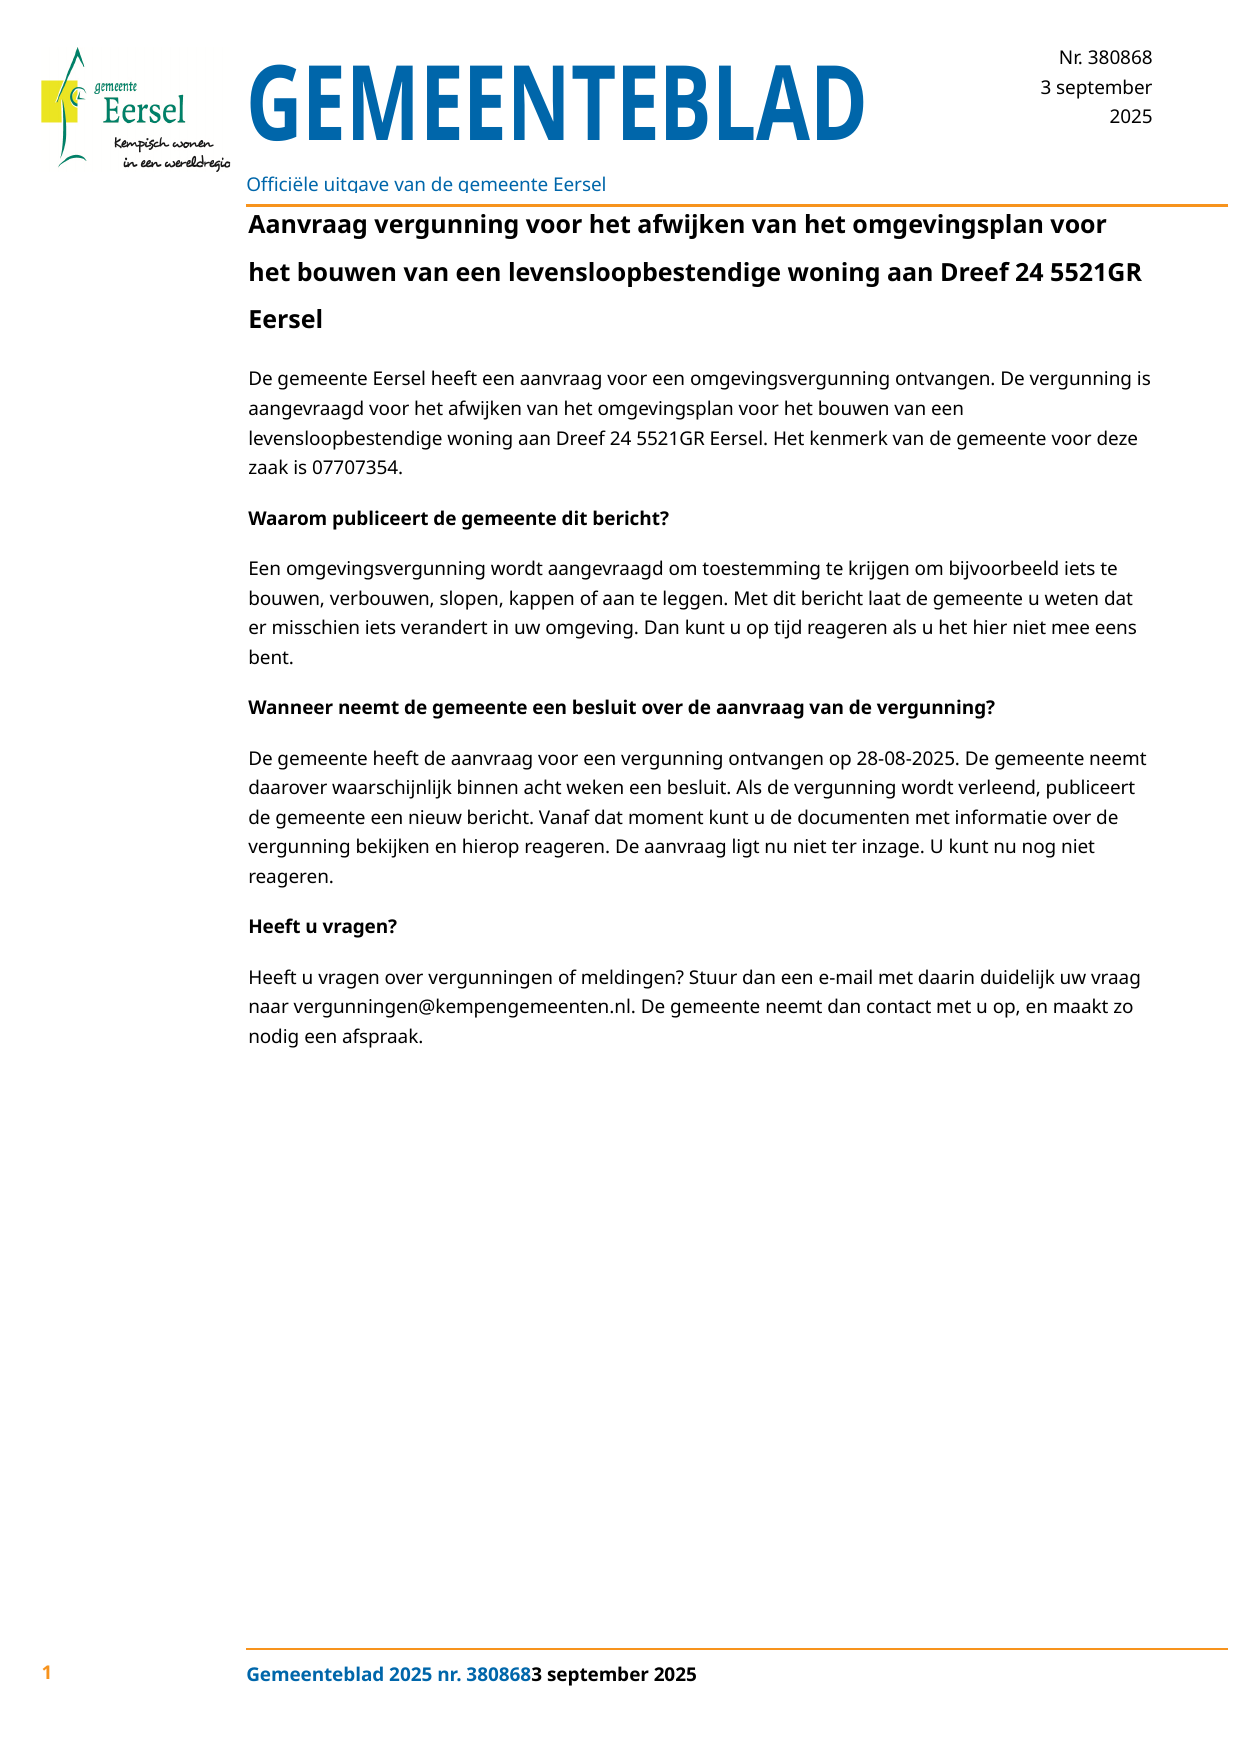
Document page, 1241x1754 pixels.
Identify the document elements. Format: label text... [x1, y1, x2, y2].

text De gemeente Eersel heeft een aanvraag voor een omgevingsvergunning ontvangen. De vergunning is aangevraagd voor het afwijken van het omgevingsplan voor het bouwen van een levensloopbestendige woning aan Dreef 24 5521GR Eersel. Het kenmerk van de gemeente voor deze zaak is 07707354. [248, 366, 1152, 480]
text Een omgevingsvergunning wordt aangevraagd om toestemming te krijgen om bijvoorbeeld iets te bouwen, verbouwen, slopen, kappen of aan te leggen. Met dit bericht laat de gemeente u weten dat er misschien iets verandert in uw omgeving. Dan kunt u op tijd reageren als u het hier niet mee eens bent. [248, 555, 1152, 669]
text Wanneer neemt de gemeente een besluit over de aanvraag van de vergunning? [248, 694, 1152, 720]
text Waarom publiceert de gemeente dit bericht? [248, 505, 1152, 530]
text Heeft u vragen over vergunningen of meldingen? Stuur dan een e-mail met daarin duidelijk uw vraag naar vergunningen@kempengemeenten.nl. De gemeente neemt dan contact met u op, en maakt zo nodig een afspraak. [248, 964, 1152, 1049]
text Heeft u vragen? [248, 913, 1152, 939]
text De gemeente heeft de aanvraag voor een vergunning ontvangen op 28-08-2025. De gemeente neemt daarover waarschijnlijk binnen acht weken een besluit. Als de vergunning wordt verleend, publiceert de gemeente een nieuw bericht. Vanaf dat moment kunt u de documenten met informatie over de vergunning bekijken en hierop reageren. De aanvraag ligt nu niet ter inzage. U kunt nu nog niet reageren. [248, 745, 1152, 889]
text Aanvraag vergunning voor het afwijken van het omgevingsplan voor het bouwen van een levensloopbestendige woning aan Dreef 24 5521GR Eersel [248, 207, 1152, 336]
picture [41, 47, 231, 172]
